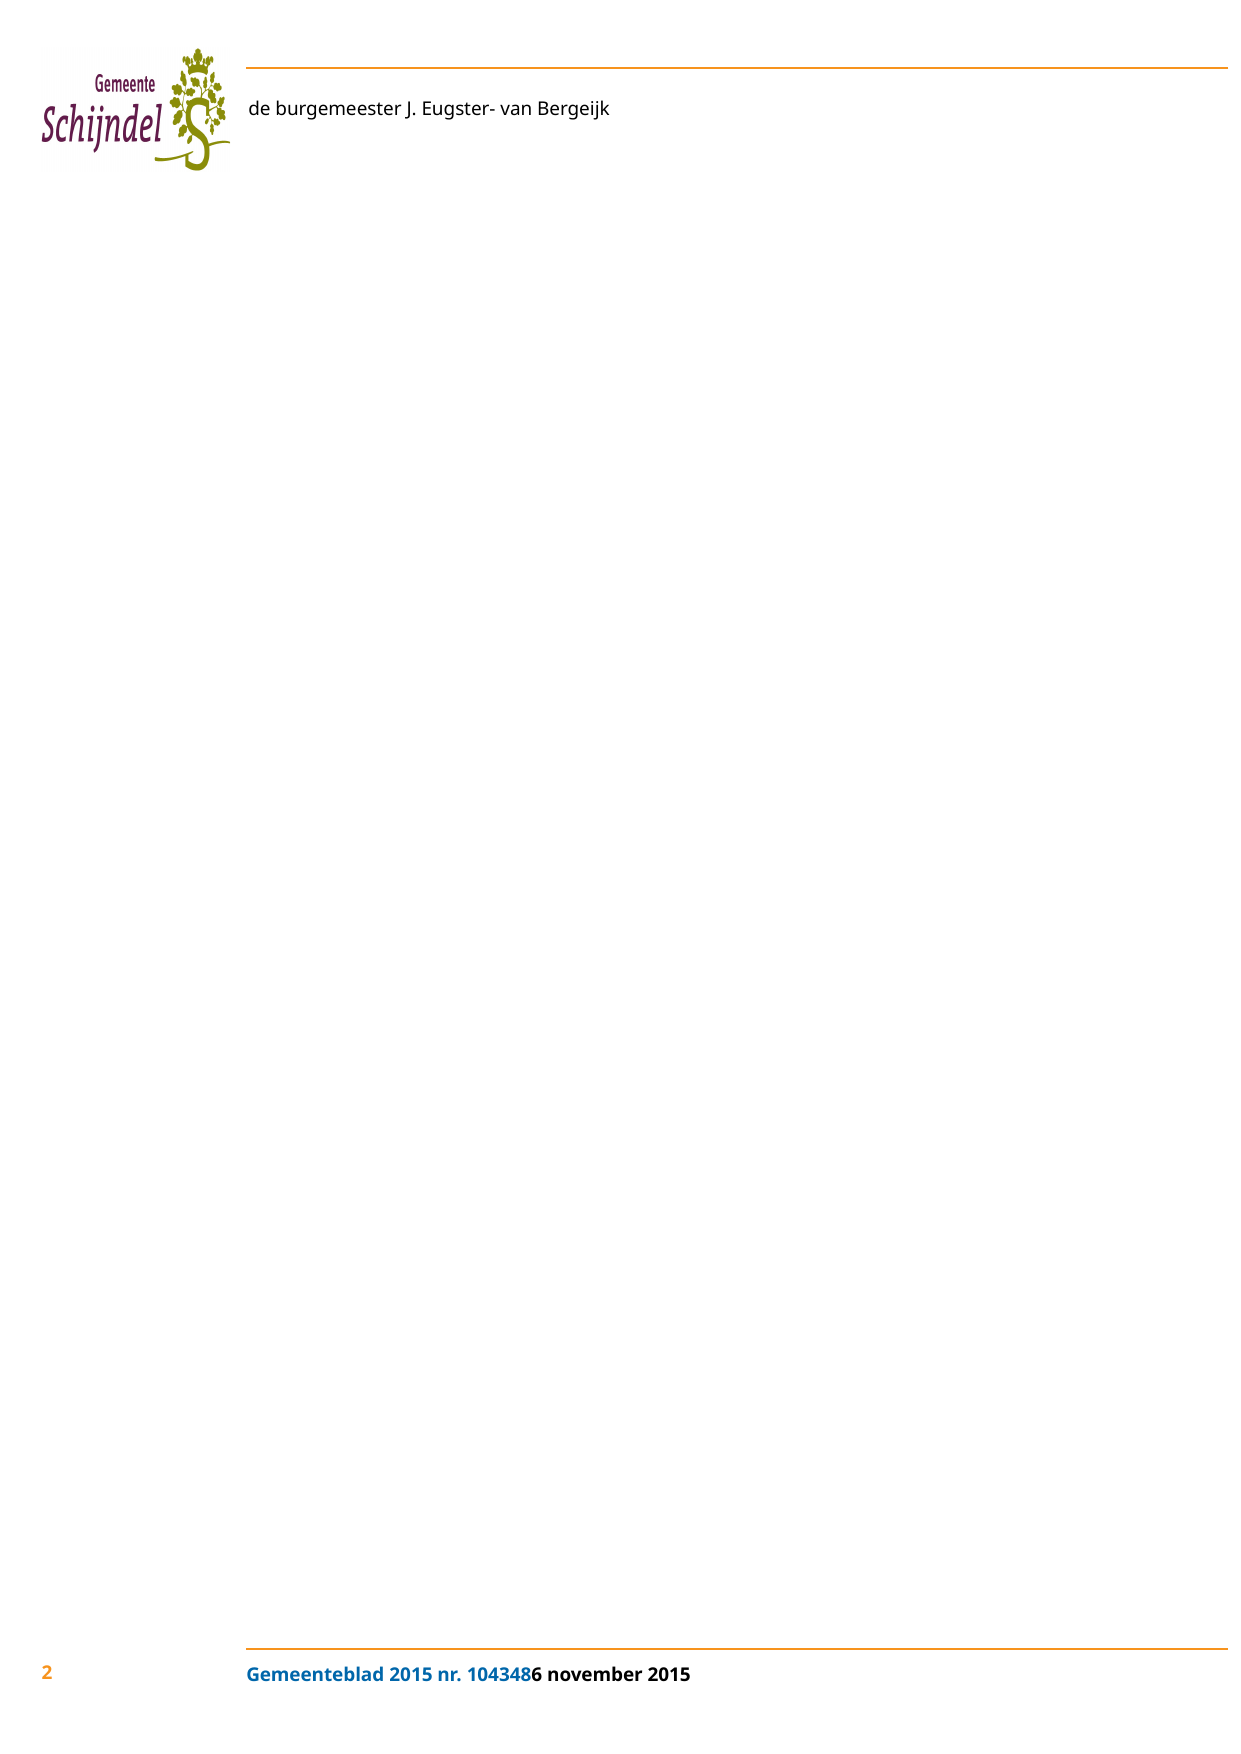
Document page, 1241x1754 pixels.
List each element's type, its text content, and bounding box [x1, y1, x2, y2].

picture [41, 47, 231, 172]
text de burgemeester J. Eugster- van Bergeijk [248, 95, 1152, 121]
